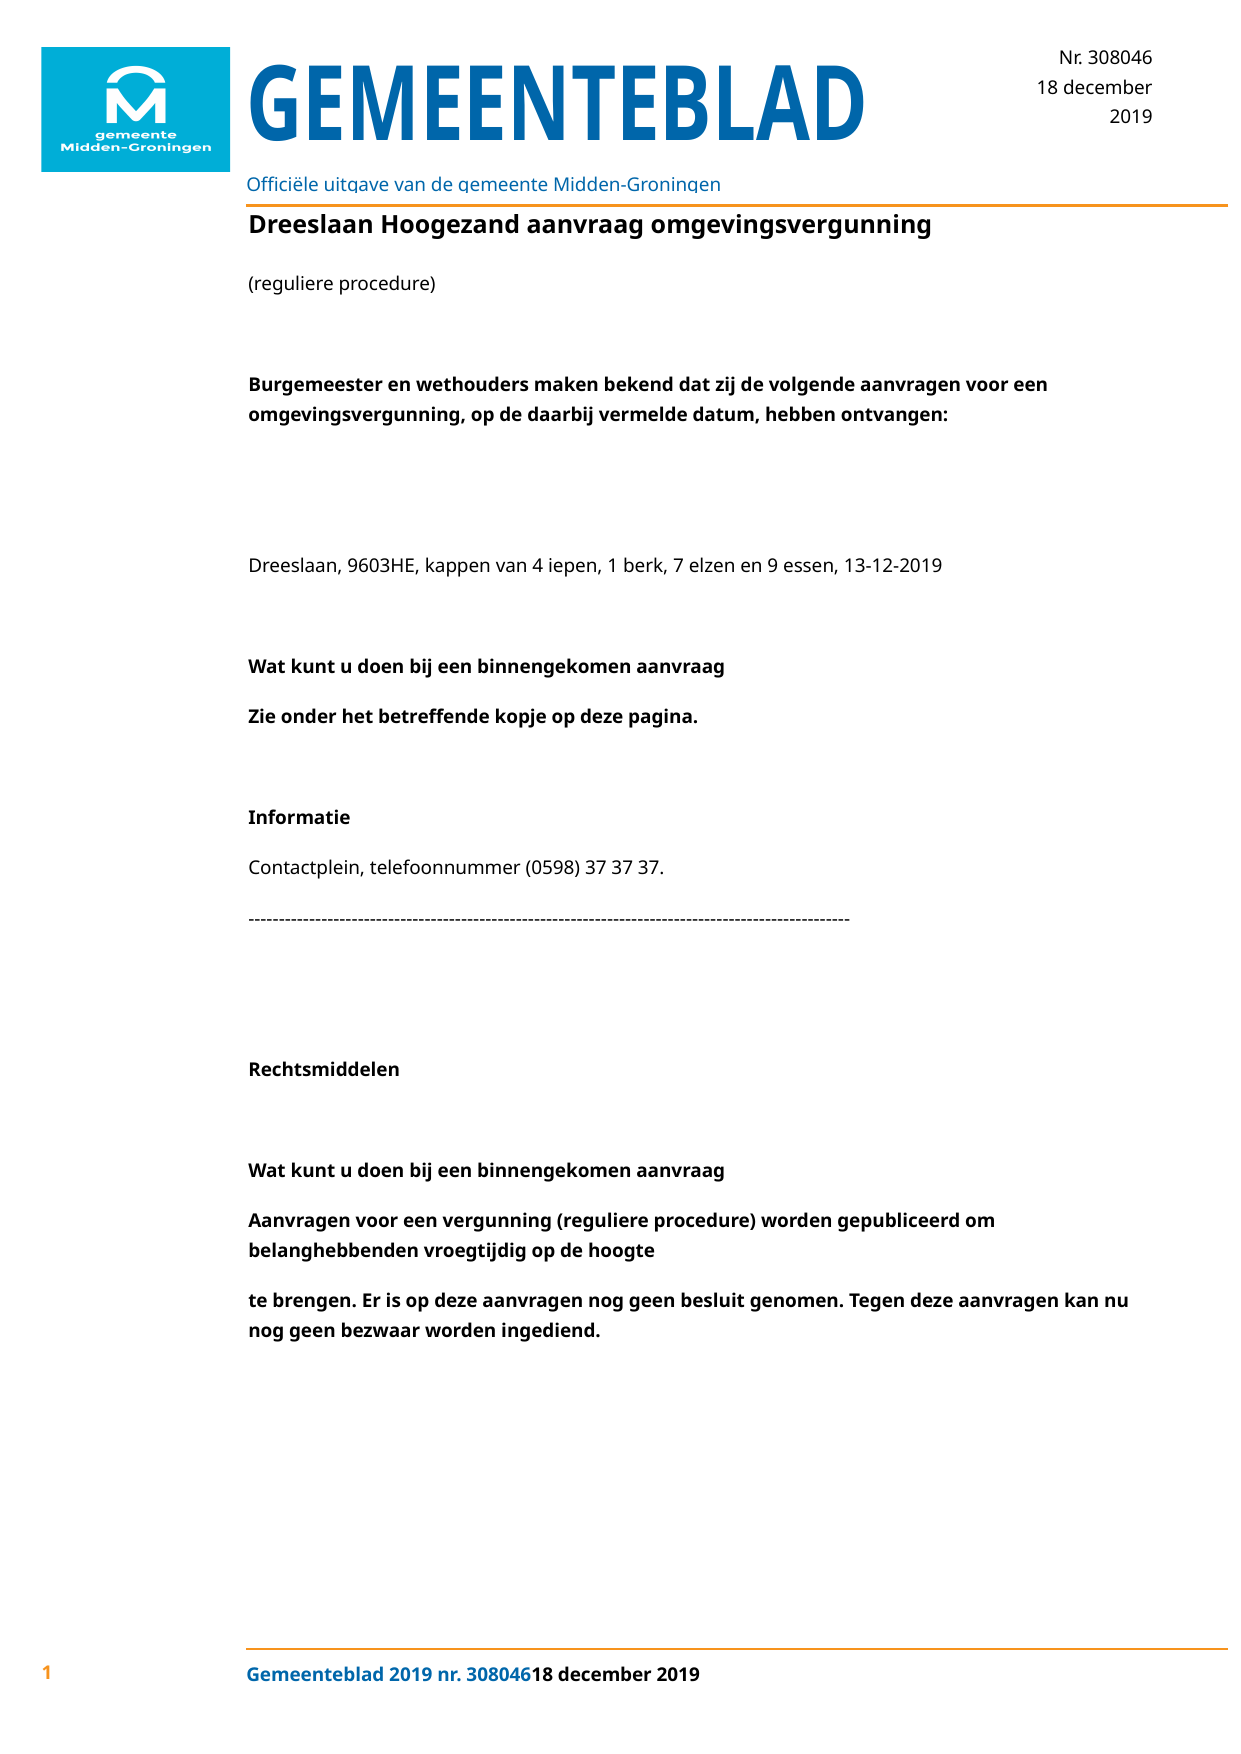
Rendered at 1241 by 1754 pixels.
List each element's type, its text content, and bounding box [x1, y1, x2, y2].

text Zie onder het betreffende kopje op deze pagina. [248, 703, 1152, 729]
picture [108, 66, 164, 82]
text Wat kunt u doen bij een binnengekomen aanvraag [248, 653, 1152, 678]
text Contactplein, telefoonnummer (0598) 37 37 37. [248, 854, 1152, 880]
text Aanvragen voor een vergunning (reguliere procedure) worden gepubliceerd om belanghebbenden vroegtijdig op de hoogte [248, 1207, 1152, 1263]
text Wat kunt u doen bij een binnengekomen aanvraag [248, 1157, 1152, 1183]
text Dreeslaan Hoogezand aanvraag omgevingsvergunning [248, 207, 1152, 241]
text Burgemeester en wethouders maken bekend dat zij de volgende aanvragen voor een omgevingsvergunning, op de daarbij vermelde datum, hebben ontvangen: [248, 371, 1152, 426]
text --------------------------------------------------------------------------------------------------- [248, 905, 1152, 931]
text (reguliere procedure) [248, 270, 1152, 296]
picture [184, 146, 190, 153]
text Informatie [248, 804, 1152, 830]
picture [107, 89, 165, 122]
text Dreeslaan, 9603HE, kappen van 4 iepen, 1 berk, 7 elzen en 9 essen, 13-12-2019 [248, 552, 1152, 578]
text te brengen. Er is op deze aanvragen nog geen besluit genomen. Tegen deze aanvragen kan nu nog geen bezwaar worden ingediend. [248, 1287, 1152, 1343]
text Rechtsmiddelen [248, 1056, 1152, 1082]
